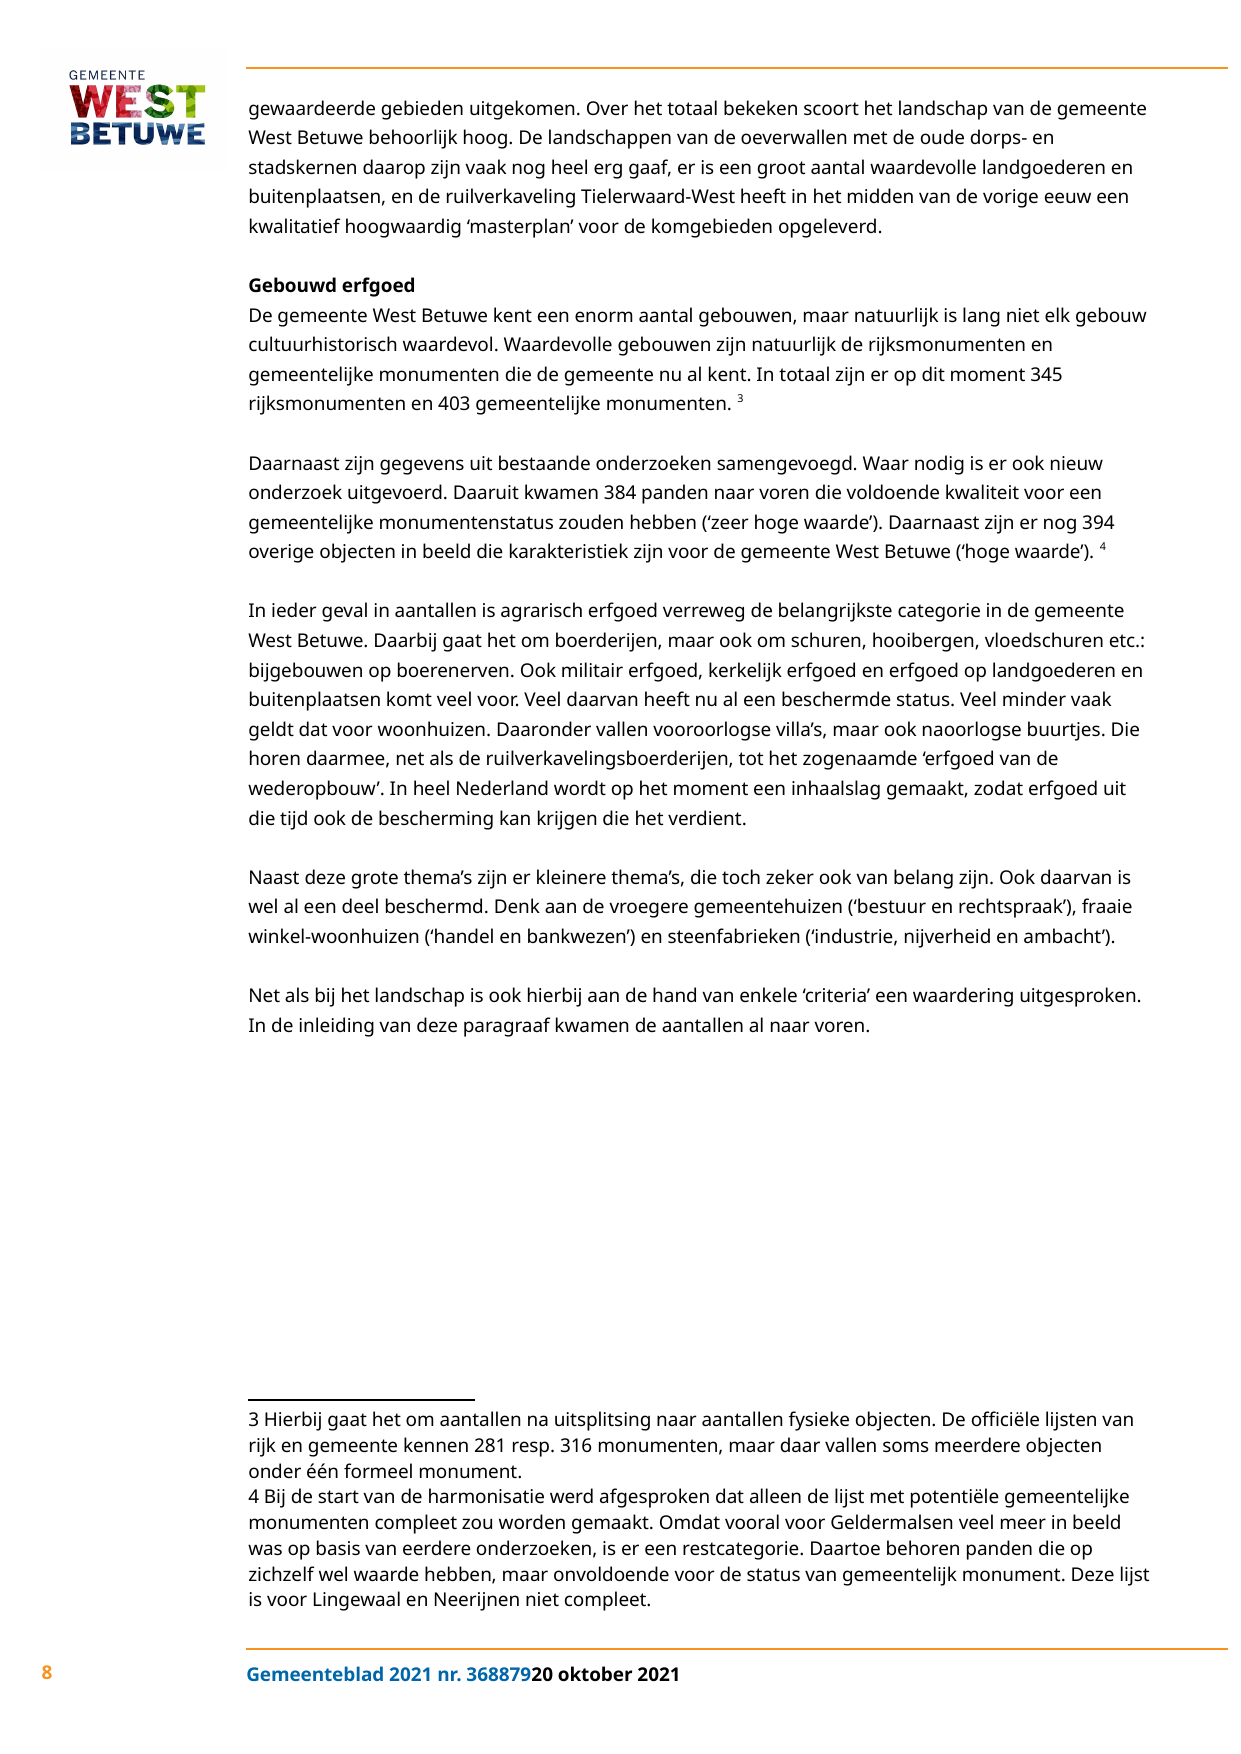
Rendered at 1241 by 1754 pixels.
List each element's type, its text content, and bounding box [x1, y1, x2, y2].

picture [41, 47, 231, 172]
text Net als bij het landschap is ook hierbij aan de hand van enkele ‘criteria’ een waardering uitgesproken. In de inleiding van deze paragraaf kwamen de aantallen al naar voren. [248, 982, 1152, 1038]
text Bij de start van de harmonisatie werd afgesproken dat alleen de lijst met potentiële gemeentelijke monumenten compleet zou worden gemaakt. Omdat vooral voor Geldermalsen veel meer in beeld was op basis van eerdere onderzoeken, is er een restcategorie. Daartoe behoren panden die op zichzelf wel waarde hebben, maar onvoldoende voor de status van gemeentelijk monument. Deze lijst is voor Lingewaal en Neerijnen niet compleet. [248, 1483, 1152, 1612]
text De gemeente West Betuwe kent een enorm aantal gebouwen, maar natuurlijk is lang niet elk gebouw cultuurhistorisch waardevol. Waardevolle gebouwen zijn natuurlijk de rijksmonumenten en gemeentelijke monumenten die de gemeente nu al kent. In totaal zijn er op dit moment 345 rijksmonumenten en 403 gemeentelijke monumenten. [248, 302, 1152, 416]
text Daarnaast zijn gegevens uit bestaande onderzoeken samengevoegd. Waar nodig is er ook nieuw onderzoek uitgevoerd. Daaruit kwamen 384 panden naar voren die voldoende kwaliteit voor een gemeentelijke monumentenstatus zouden hebben (‘zeer hoge waarde’). Daarnaast zijn er nog 394 overige objecten in beeld die karakteristiek zijn voor de gemeente West Betuwe (‘hoge waarde’). [248, 450, 1152, 564]
text Naast deze grote thema’s zijn er kleinere thema’s, die toch zeker ook van belang zijn. Ook daarvan is wel al een deel beschermd. Denk aan de vroegere gemeentehuizen (‘bestuur en rechtspraak’), fraaie winkel-woonhuizen (‘handel en bankwezen’) en steenfabrieken (‘industrie, nijverheid en ambacht’). [248, 864, 1152, 949]
text Hierbij gaat het om aantallen na uitsplitsing naar aantallen fysieke objecten. De officiële lijsten van rijk en gemeente kennen 281 resp. 316 monumenten, maar daar vallen soms meerdere objecten onder één formeel monument. [248, 1406, 1152, 1483]
text In ieder geval in aantallen is agrarisch erfgoed verreweg de belangrijkste categorie in de gemeente West Betuwe. Daarbij gaat het om boerderijen, maar ook om schuren, hooibergen, vloedschuren etc.: bijgebouwen op boerenerven. Ook militair erfgoed, kerkelijk erfgoed en erfgoed op landgoederen en buitenplaatsen komt veel voor. Veel daarvan heeft nu al een beschermde status. Veel minder vaak geldt dat voor woonhuizen. Daaronder vallen vooroorlogse villa’s, maar ook naoorlogse buurtjes. Die horen daarmee, net als de ruilverkavelingsboerderijen, tot het zogenaamde ‘erfgoed van de wederopbouw’. In heel Nederland wordt op het moment een inhaalslag gemaakt, zodat erfgoed uit die tijd ook de bescherming kan krijgen die het verdient. [248, 598, 1152, 831]
text Gebouwd erfgoed [248, 272, 1152, 298]
text gewaardeerde gebieden uitgekomen. Over het totaal bekeken scoort het landschap van de gemeente West Betuwe behoorlijk hoog. De landschappen van de oeverwallen met de oude dorps- en stadskernen daarop zijn vaak nog heel erg gaaf, er is een groot aantal waardevolle landgoederen en buitenplaatsen, en de ruilverkaveling Tielerwaard-West heeft in het midden van de vorige eeuw een kwalitatief hoogwaardig ‘masterplan’ voor de komgebieden opgeleverd. [248, 95, 1152, 239]
